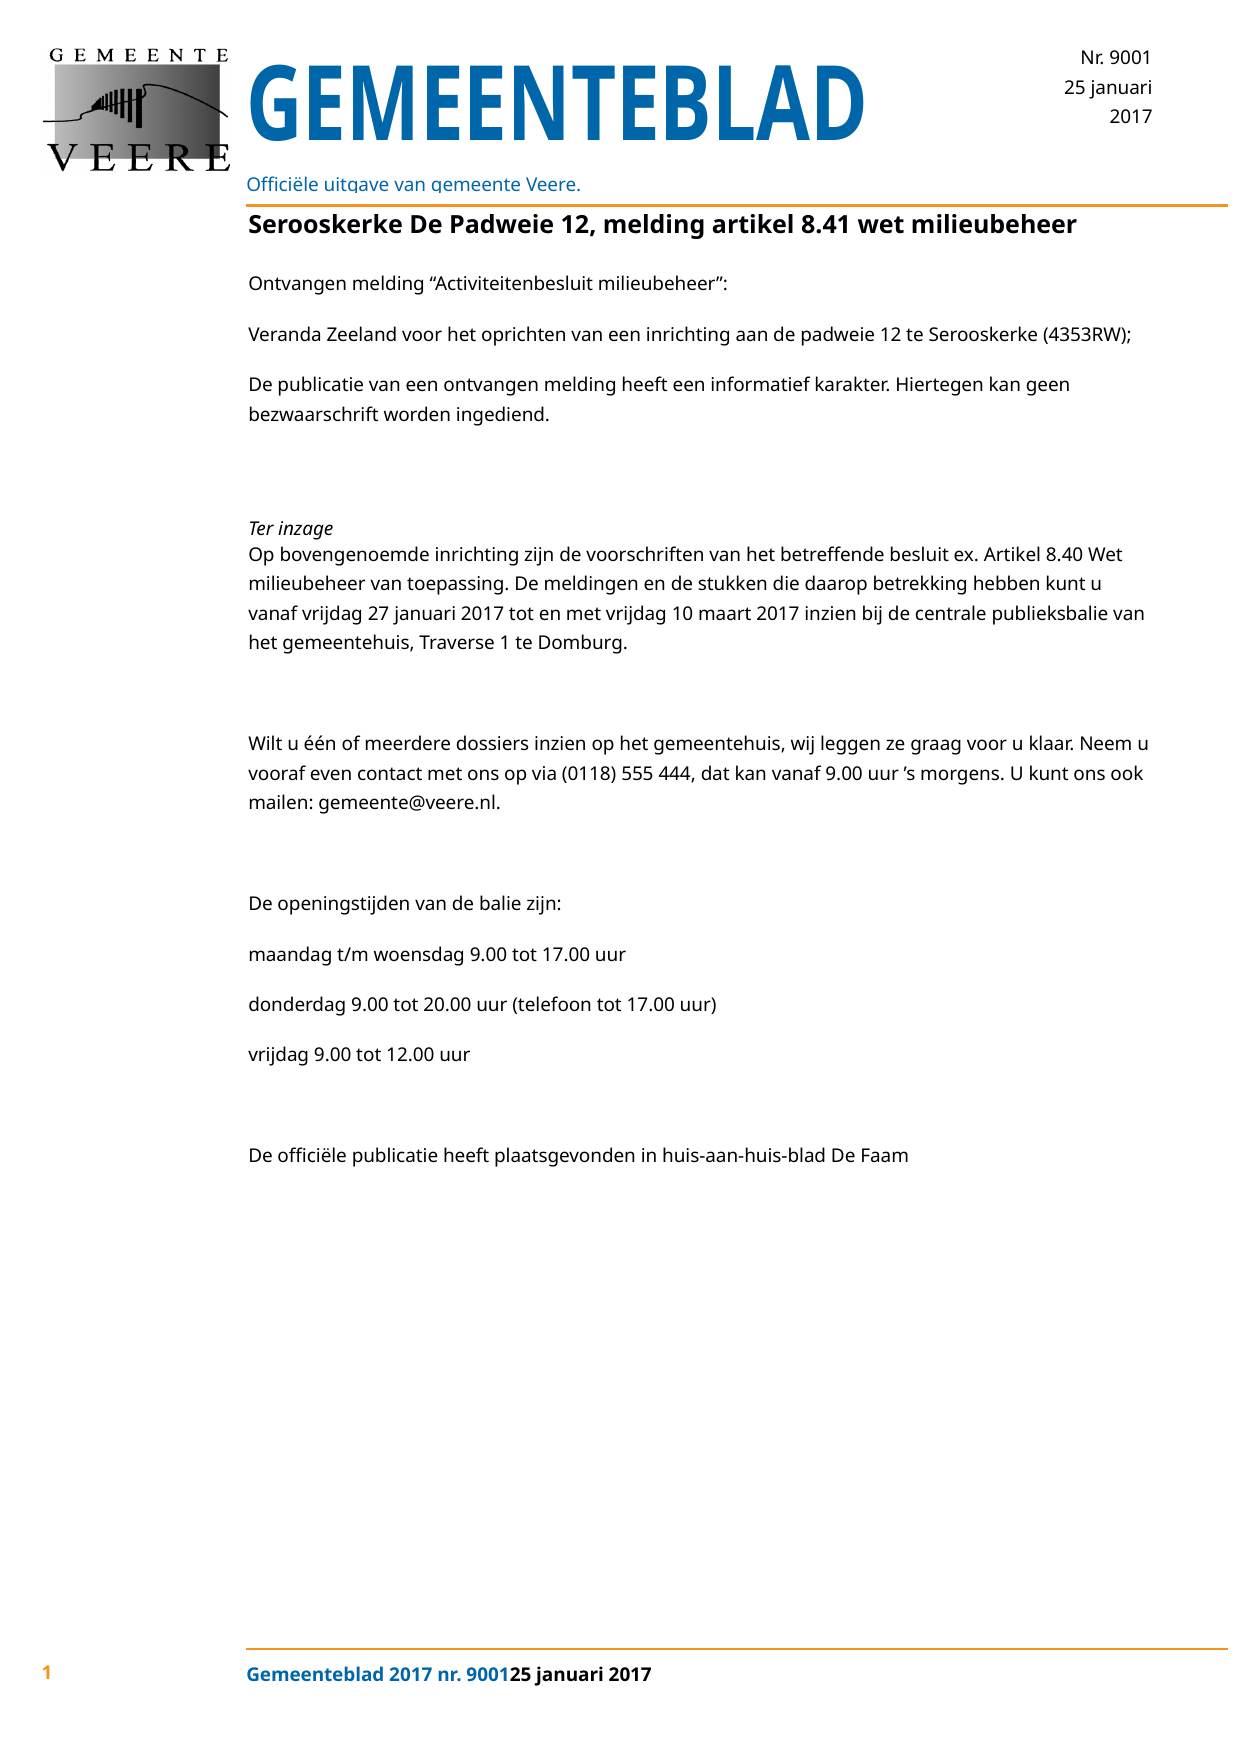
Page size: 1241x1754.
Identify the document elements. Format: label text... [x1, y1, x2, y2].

text Veranda Zeeland voor het oprichten van een inrichting aan de padweie 12 te Serooskerke (4353RW); [248, 321, 1152, 346]
text De officiële publicatie heeft plaatsgevonden in huis-aan-huis-blad De Faam [248, 1142, 1152, 1168]
text De publicatie van een ontvangen melding heeft een informatief karakter. Hiertegen kan geen bezwaarschrift worden ingediend. [248, 371, 1152, 426]
text donderdag 9.00 tot 20.00 uur (telefoon tot 17.00 uur) [248, 991, 1152, 1017]
text maandag t/m woensdag 9.00 tot 17.00 uur [248, 941, 1152, 967]
text De openingstijden van de balie zijn: [248, 890, 1152, 916]
picture [41, 47, 231, 172]
text Serooskerke De Padweie 12, melding artikel 8.41 wet milieubeheer [248, 207, 1152, 241]
text Ter inzage [248, 515, 1152, 541]
text Op bovengenoemde inrichting zijn de voorschriften van het betreffende besluit ex. Artikel 8.40 Wet milieubeheer van toepassing. De meldingen en de stukken die daarop betrekking hebben kunt u vanaf vrijdag 27 januari 2017 tot en met vrijdag 10 maart 2017 inzien bij de centrale publieksbalie van het gemeentehuis, Traverse 1 te Domburg. [248, 541, 1152, 655]
text vrijdag 9.00 tot 12.00 uur [248, 1042, 1152, 1067]
text Wilt u één of meerdere dossiers inzien op het gemeentehuis, wij leggen ze graag voor u klaar. Neem u vooraf even contact met ons op via (0118) 555 444, dat kan vanaf 9.00 uur ’s morgens. U kunt ons ook mailen: gemeente@veere.nl. [248, 730, 1152, 815]
text Ontvangen melding “Activiteitenbesluit milieubeheer”: [248, 270, 1152, 296]
